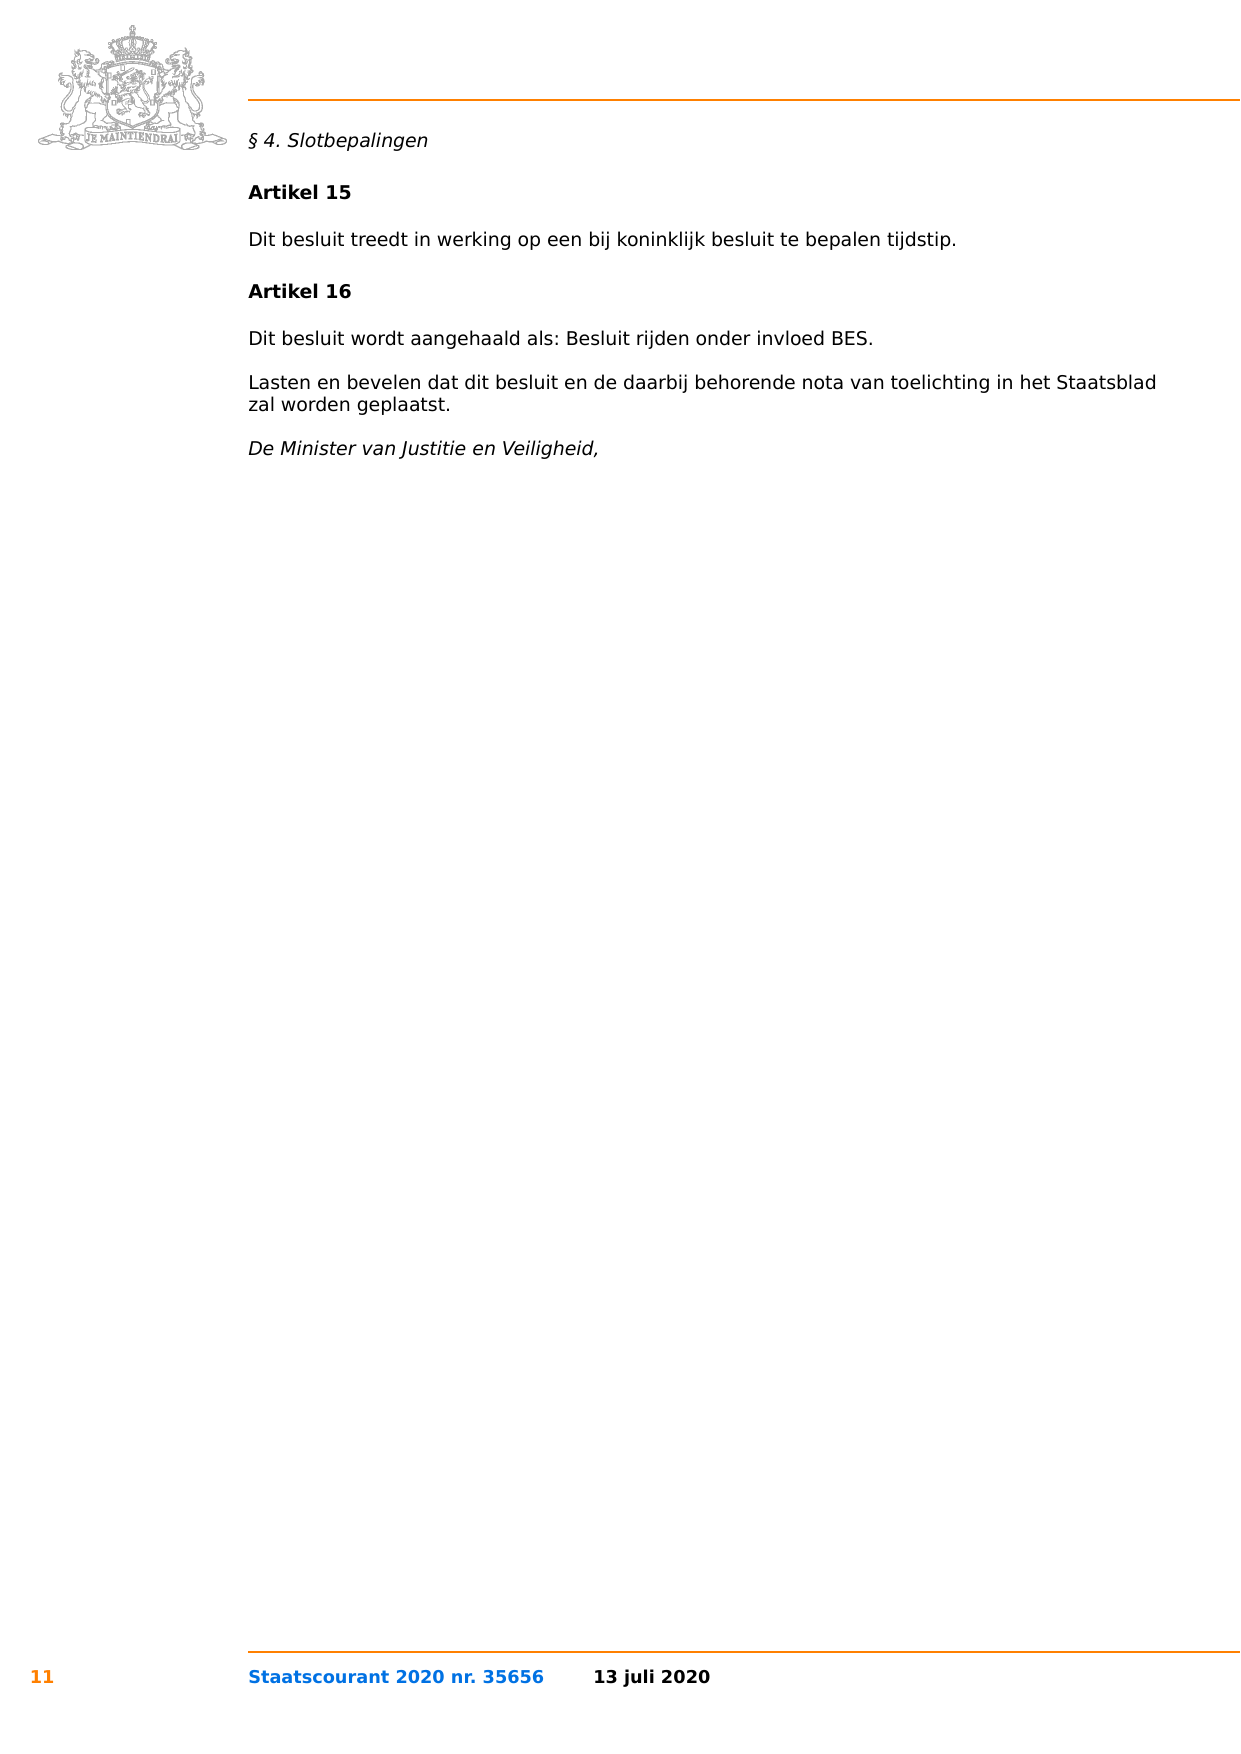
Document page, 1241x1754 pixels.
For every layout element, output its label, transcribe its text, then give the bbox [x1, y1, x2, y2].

text Lasten en bevelen dat dit besluit en de daarbij behorende nota van toelichting in het Staatsblad zal worden geplaatst. [248, 372, 1163, 416]
picture [38, 25, 227, 150]
text Dit besluit treedt in werking op een bij koninklijk besluit te bepalen tijdstip. [248, 229, 1163, 251]
text Dit besluit wordt aangehaald als: Besluit rijden onder invloed BES. [248, 328, 1163, 350]
text De Minister van Justitie en Veiligheid, [248, 437, 1163, 459]
subtitle Artikel 16 [248, 281, 1163, 303]
subtitle § 4. Slotbepalingen [248, 130, 1163, 152]
subtitle Artikel 15 [248, 182, 1163, 204]
